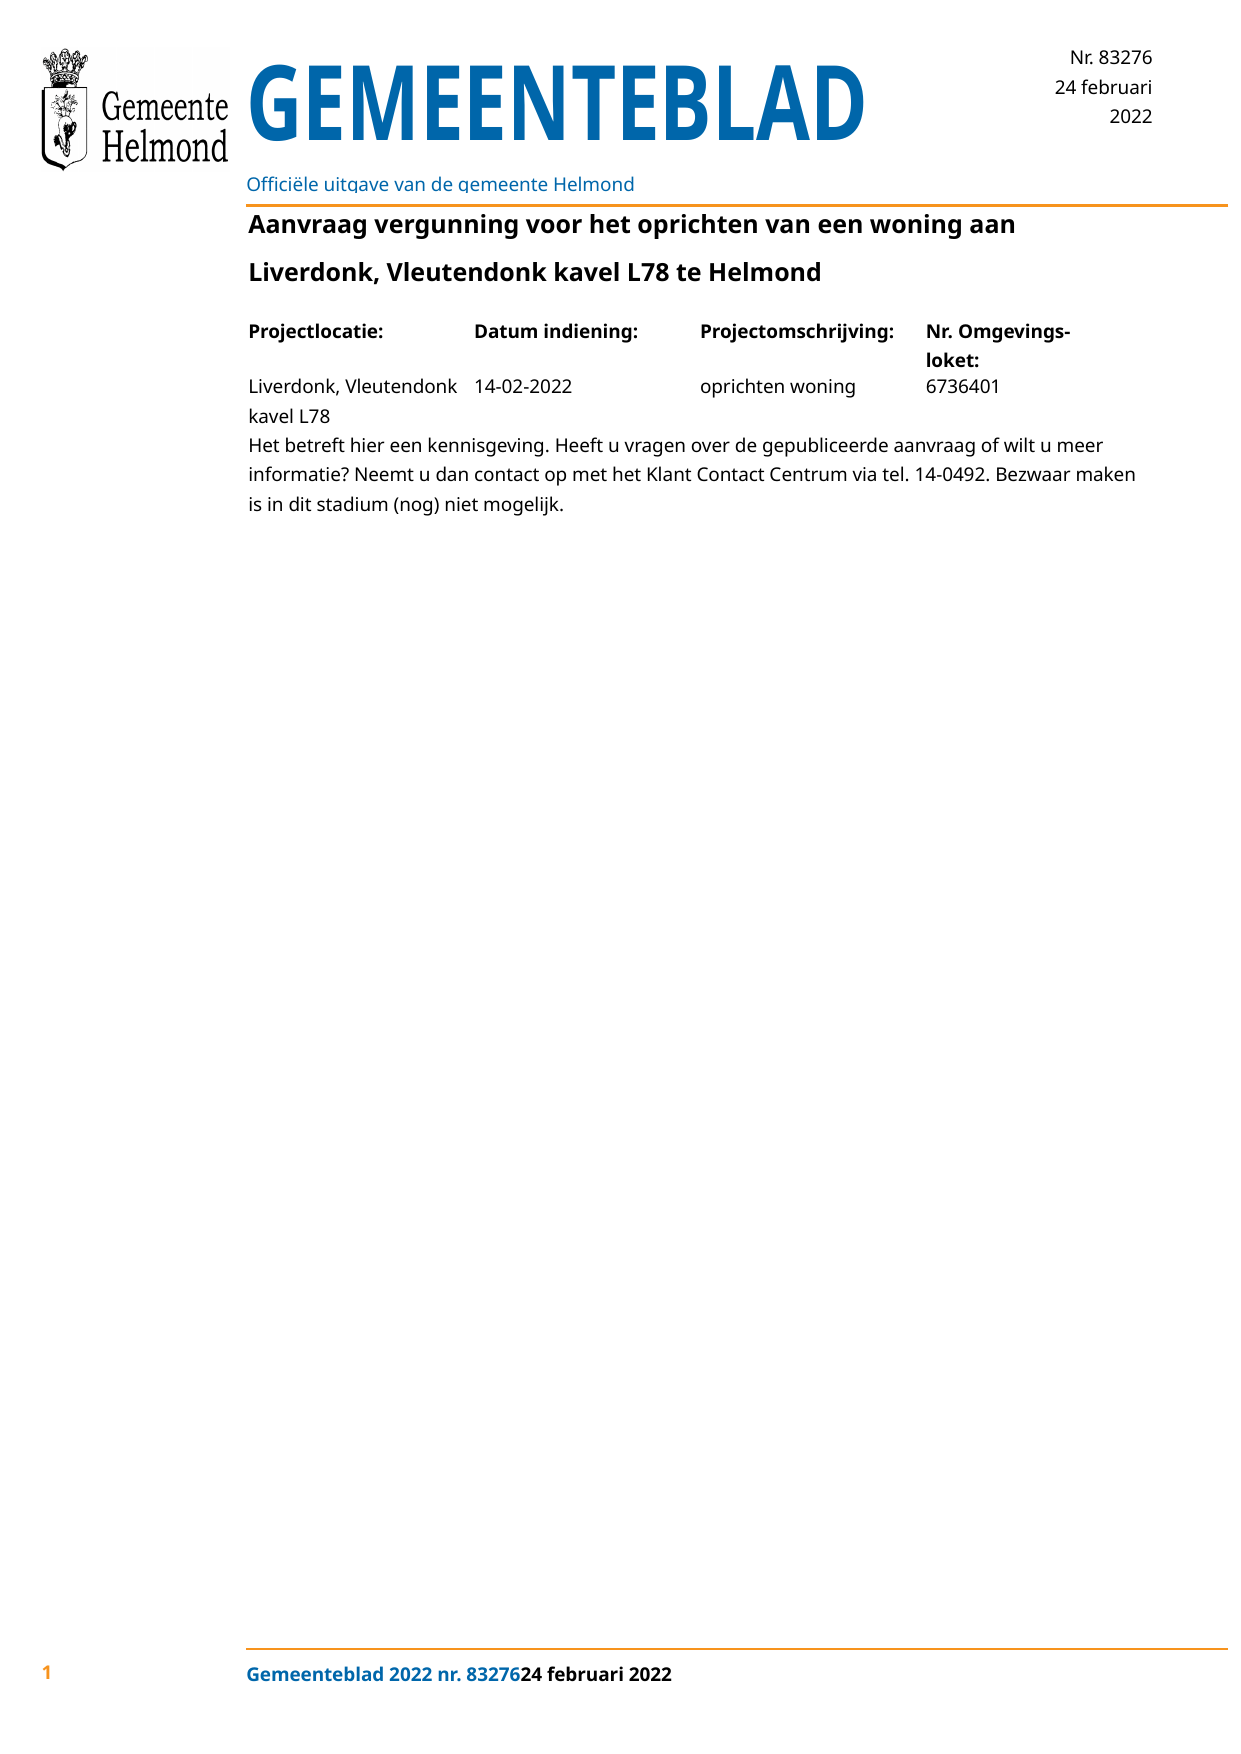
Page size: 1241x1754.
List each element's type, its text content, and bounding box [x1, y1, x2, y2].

table_cell 14-02-2022 [474, 373, 700, 429]
text Aanvraag vergunning voor het oprichten van een woning aan Liverdonk, Vleutendonk kavel L78 te Helmond [248, 207, 1152, 288]
text Het betreft hier een kennisgeving. Heeft u vragen over de gepubliceerde aanvraag of wilt u meer informatie? Neemt u dan contact op met het Klant Contact Centrum via tel. 14-0492. Bezwaar maken is in dit stadium (nog) niet mogelijk. [248, 432, 1152, 517]
table_cell 6736401 [926, 373, 1152, 429]
table_header Nr. Omgevings- loket: [926, 318, 1152, 373]
table_header Projectomschrijving: [700, 318, 926, 373]
picture [41, 47, 231, 172]
table_cell Liverdonk, Vleutendonk kavel L78 [248, 373, 474, 429]
table_header Projectlocatie: [248, 318, 474, 373]
table_cell oprichten woning [700, 373, 926, 429]
table_header Datum indiening: [474, 318, 700, 373]
